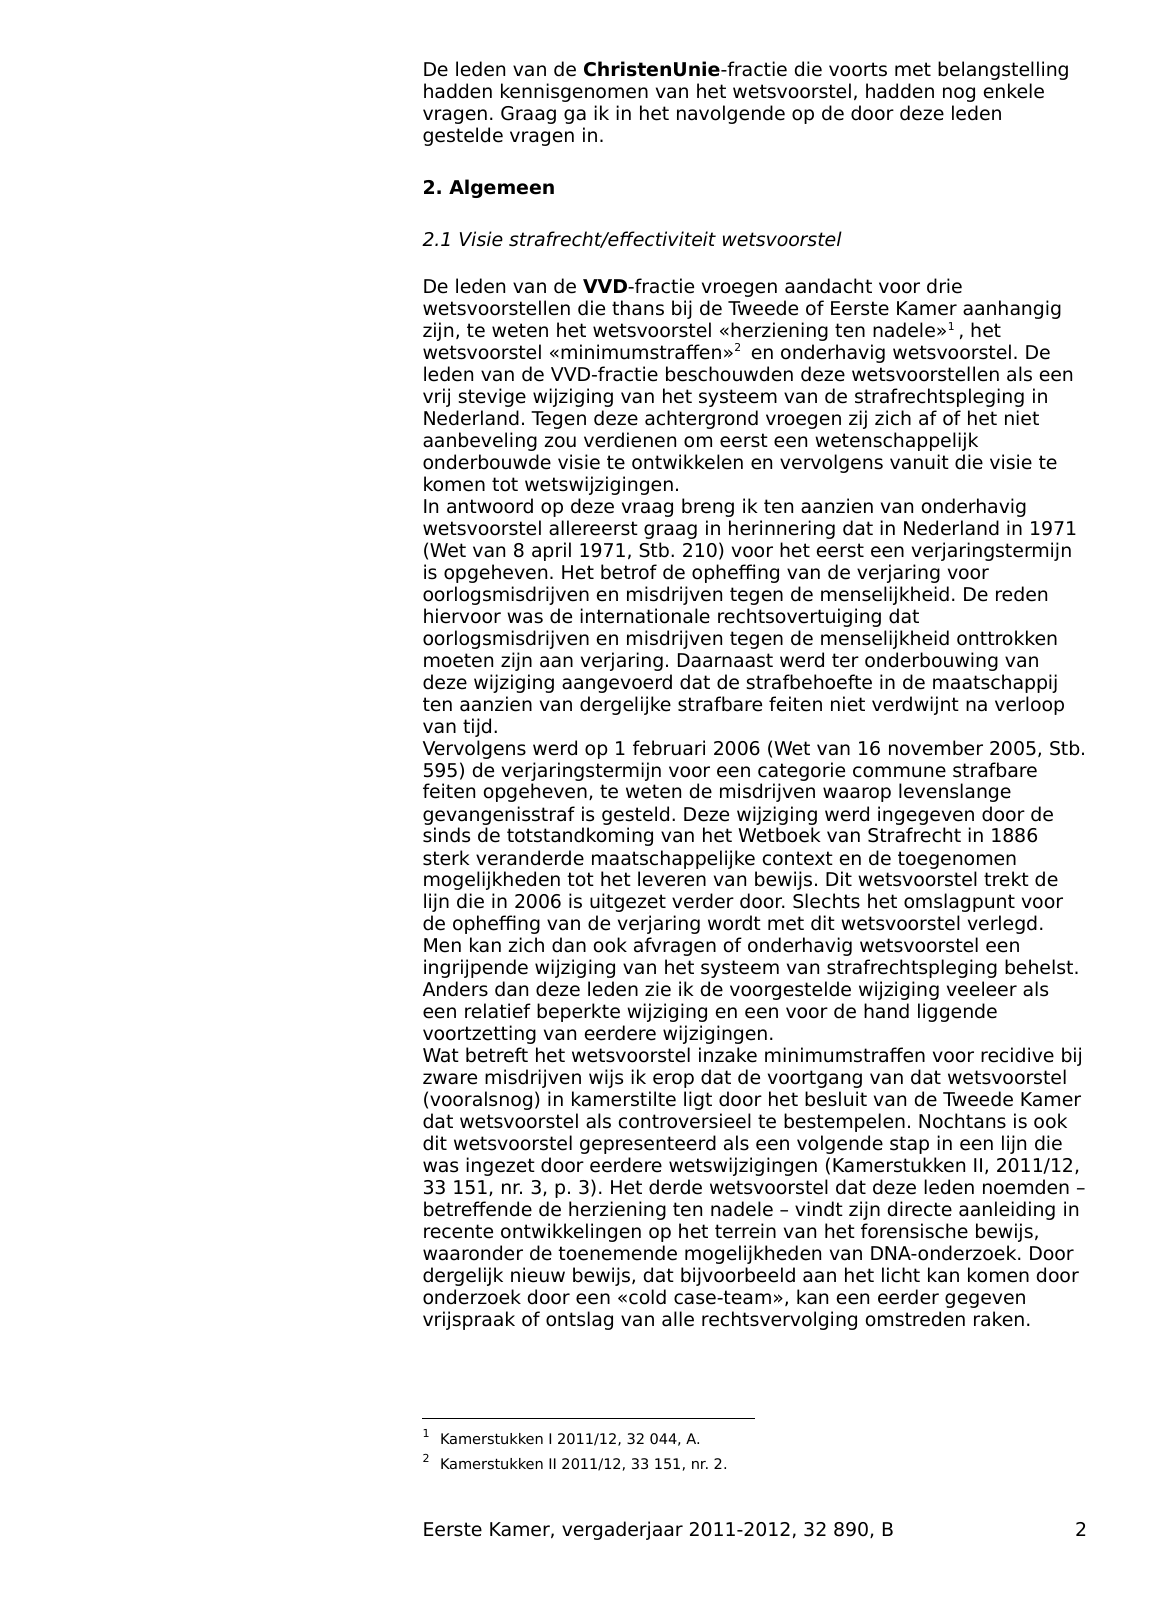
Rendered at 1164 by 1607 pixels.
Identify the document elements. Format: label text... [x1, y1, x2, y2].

subtitle 2.1 Visie strafrecht/effectiviteit wetsvoorstel [422, 229, 1087, 251]
text De leden van de VVD-fractie vroegen aandacht voor drie wetsvoorstellen die thans bij de Tweede of Eerste Kamer aanhangig zijn, te weten het wetsvoorstel «herziening ten nadele», het wetsvoorstel «minimumstraffen» en onderhavig wetsvoorstel. De leden van de VVD-fractie beschouwden deze wetsvoorstellen als een vrij stevige wijziging van het systeem van de strafrechtspleging in Nederland. Tegen deze achtergrond vroegen zij zich af of het niet aanbeveling zou verdienen om eerst een wetenschappelijk onderbouwde visie te ontwikkelen en vervolgens vanuit die visie te komen tot wetswijzigingen. [422, 276, 1087, 496]
text In antwoord op deze vraag breng ik ten aanzien van onderhavig wetsvoorstel allereerst graag in herinnering dat in Nederland in 1971 (Wet van 8 april 1971, Stb. 210) voor het eerst een verjaringstermijn is opgeheven. Het betrof de opheffing van de verjaring voor oorlogsmisdrijven en misdrijven tegen de menselijkheid. De reden hiervoor was de internationale rechtsovertuiging dat oorlogsmisdrijven en misdrijven tegen de menselijkheid onttrokken moeten zijn aan verjaring. Daarnaast werd ter onderbouwing van deze wijziging aangevoerd dat de strafbehoefte in de maatschappij ten aanzien van dergelijke strafbare feiten niet verdwijnt na verloop van tijd. [422, 496, 1087, 737]
text Kamerstukken II 2011/12, 33 151, nr. 2. [422, 1452, 1087, 1474]
text Vervolgens werd op 1 februari 2006 (Wet van 16 november 2005, Stb. 595) de verjaringstermijn voor een categorie commune strafbare feiten opgeheven, te weten de misdrijven waarop levenslange gevangenisstraf is gesteld. Deze wijziging werd ingegeven door de sinds de totstandkoming van het Wetboek van Strafrecht in 1886 sterk veranderde maatschappelijke context en de toegenomen mogelijkheden tot het leveren van bewijs. Dit wetsvoorstel trekt de lijn die in 2006 is uitgezet verder door. Slechts het omslagpunt voor de opheffing van de verjaring wordt met dit wetsvoorstel verlegd. Men kan zich dan ook afvragen of onderhavig wetsvoorstel een ingrijpende wijziging van het systeem van strafrechtspleging behelst. Anders dan deze leden zie ik de voorgestelde wijziging veeleer als een relatief beperkte wijziging en een voor de hand liggende voortzetting van eerdere wijzigingen. [422, 737, 1087, 1045]
text Kamerstukken I 2011/12, 32 044, A. [422, 1427, 1087, 1449]
text Wat betreft het wetsvoorstel inzake minimumstraffen voor recidive bij zware misdrijven wijs ik erop dat de voortgang van dat wetsvoorstel (vooralsnog) in kamerstilte ligt door het besluit van de Tweede Kamer dat wetsvoorstel als controversieel te bestempelen. Nochtans is ook dit wetsvoorstel gepresenteerd als een volgende stap in een lijn die was ingezet door eerdere wetswijzigingen (Kamerstukken II, 2011/12, 33 151, nr. 3, p. 3). Het derde wetsvoorstel dat deze leden noemden – betreffende de herziening ten nadele – vindt zijn directe aanleiding in recente ontwikkelingen op het terrein van het forensische bewijs, waaronder de toenemende mogelijkheden van DNA-onderzoek. Door dergelijk nieuw bewijs, dat bijvoorbeeld aan het licht kan komen door onderzoek door een «cold case-team», kan een eerder gegeven vrijspraak of ontslag van alle rechtsvervolging omstreden raken. [422, 1045, 1087, 1331]
text De leden van de ChristenUnie-fractie die voorts met belangstelling hadden kennisgenomen van het wetsvoorstel, hadden nog enkele vragen. Graag ga ik in het navolgende op de door deze leden gestelde vragen in. [422, 59, 1087, 147]
subtitle 2. Algemeen [422, 177, 1087, 199]
